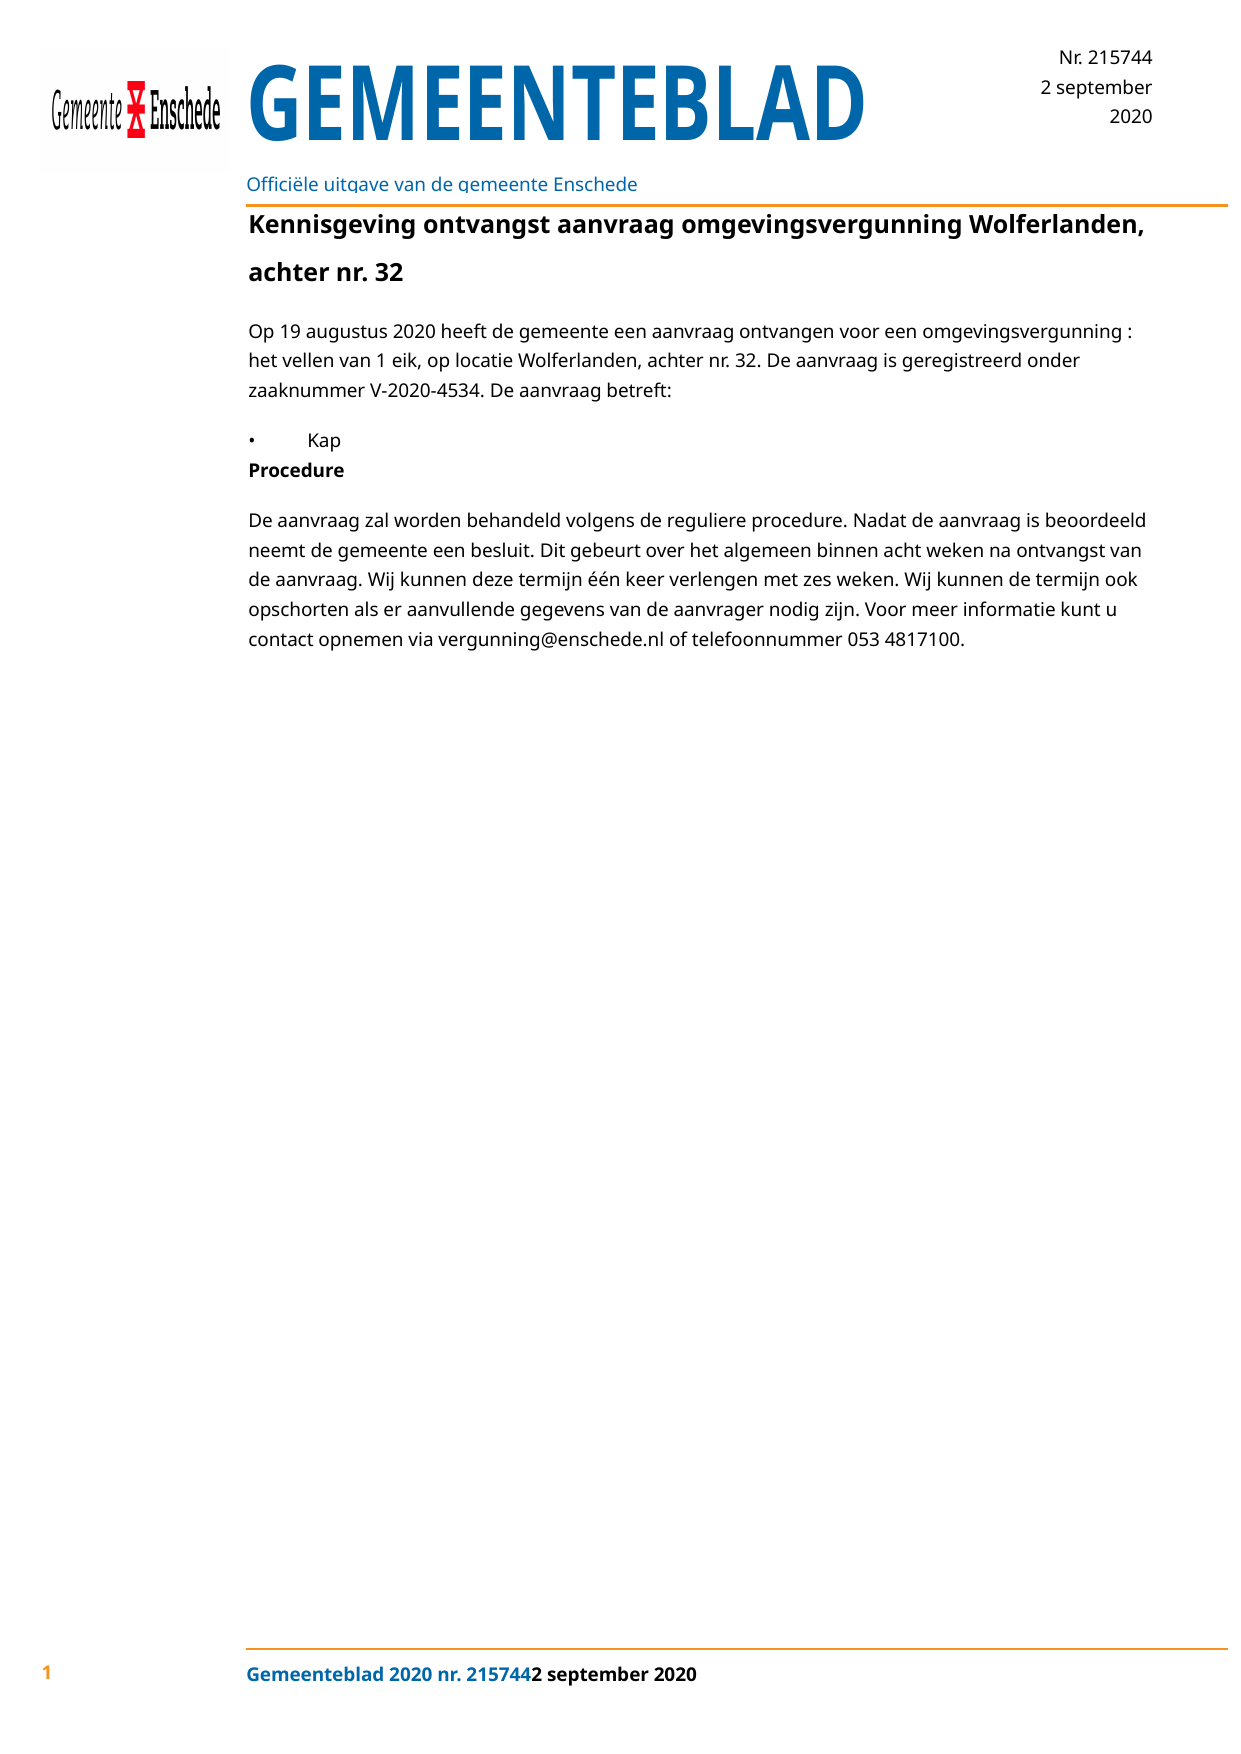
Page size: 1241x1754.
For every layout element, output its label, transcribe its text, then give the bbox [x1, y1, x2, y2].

picture [41, 47, 231, 172]
text Op 19 augustus 2020 heeft de gemeente een aanvraag ontvangen voor een omgevingsvergunning : het vellen van 1 eik, op locatie Wolferlanden, achter nr. 32. De aanvraag is geregistreerd onder zaaknummer V-2020-4534. De aanvraag betreft: [248, 318, 1152, 403]
text De aanvraag zal worden behandeld volgens de reguliere procedure. Nadat de aanvraag is beoordeeld neemt de gemeente een besluit. Dit gebeurt over het algemeen binnen acht weken na ontvangst van de aanvraag. Wij kunnen deze termijn één keer verlengen met zes weken. Wij kunnen de termijn ook opschorten als er aanvullende gegevens van de aanvrager nodig zijn. Voor meer informatie kunt u contact opnemen via vergunning@enschede.nl of telefoonnummer 053 4817100. [248, 507, 1152, 652]
text Kennisgeving ontvangst aanvraag omgevingsvergunning Wolferlanden, achter nr. 32 [248, 207, 1152, 288]
text Procedure [248, 457, 1152, 483]
list Kap [248, 427, 1152, 453]
